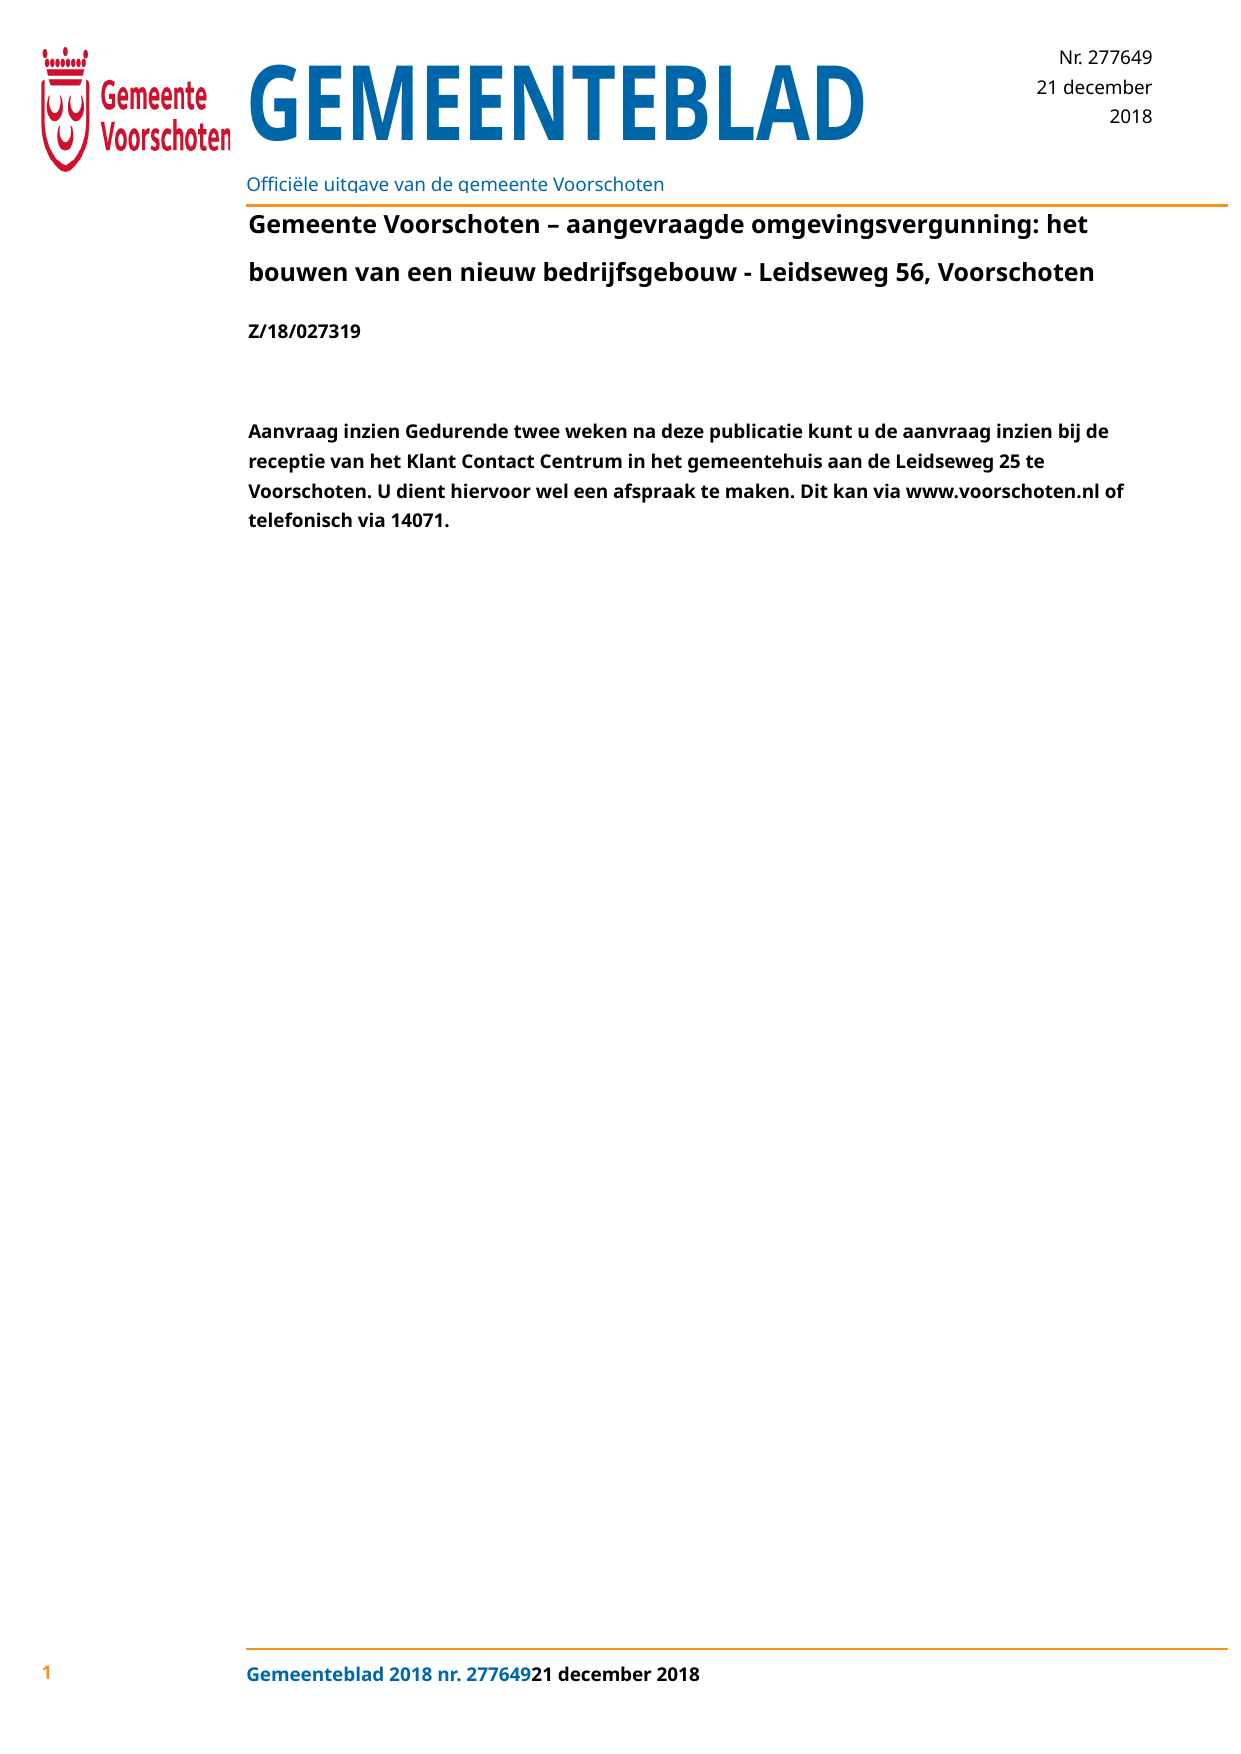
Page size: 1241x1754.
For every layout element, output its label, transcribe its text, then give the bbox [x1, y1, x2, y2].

text Gemeente Voorschoten – aangevraagde omgevingsvergunning: het bouwen van een nieuw bedrijfsgebouw - Leidseweg 56, Voorschoten [248, 207, 1152, 288]
picture [41, 47, 231, 172]
text Z/18/027319 [248, 318, 1152, 344]
text Aanvraag inzien Gedurende twee weken na deze publicatie kunt u de aanvraag inzien bij de receptie van het Klant Contact Centrum in het gemeentehuis aan de Leidseweg 25 te Voorschoten. U dient hiervoor wel een afspraak te maken. Dit kan via www.voorschoten.nl of telefonisch via 14071. [248, 419, 1152, 533]
